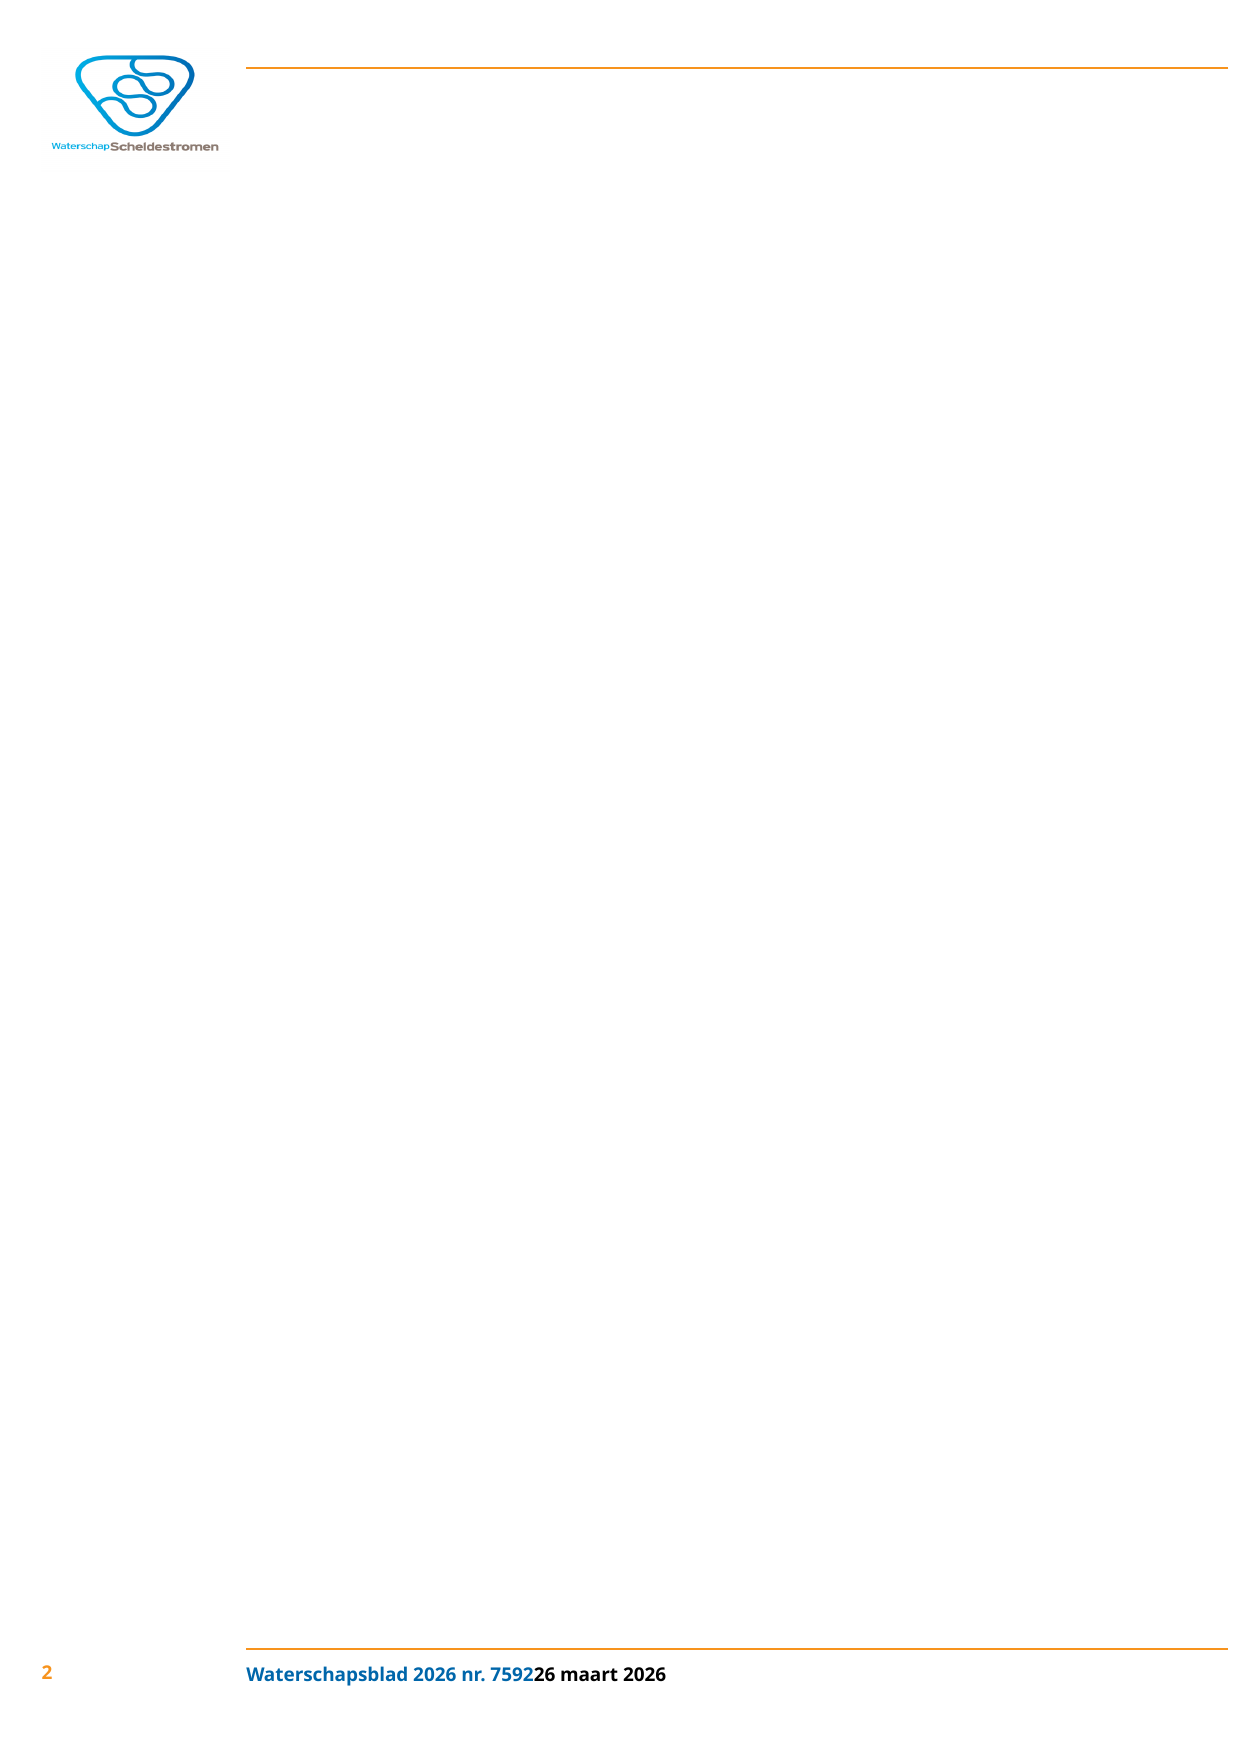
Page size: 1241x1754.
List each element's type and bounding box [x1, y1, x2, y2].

picture [41, 47, 231, 172]
